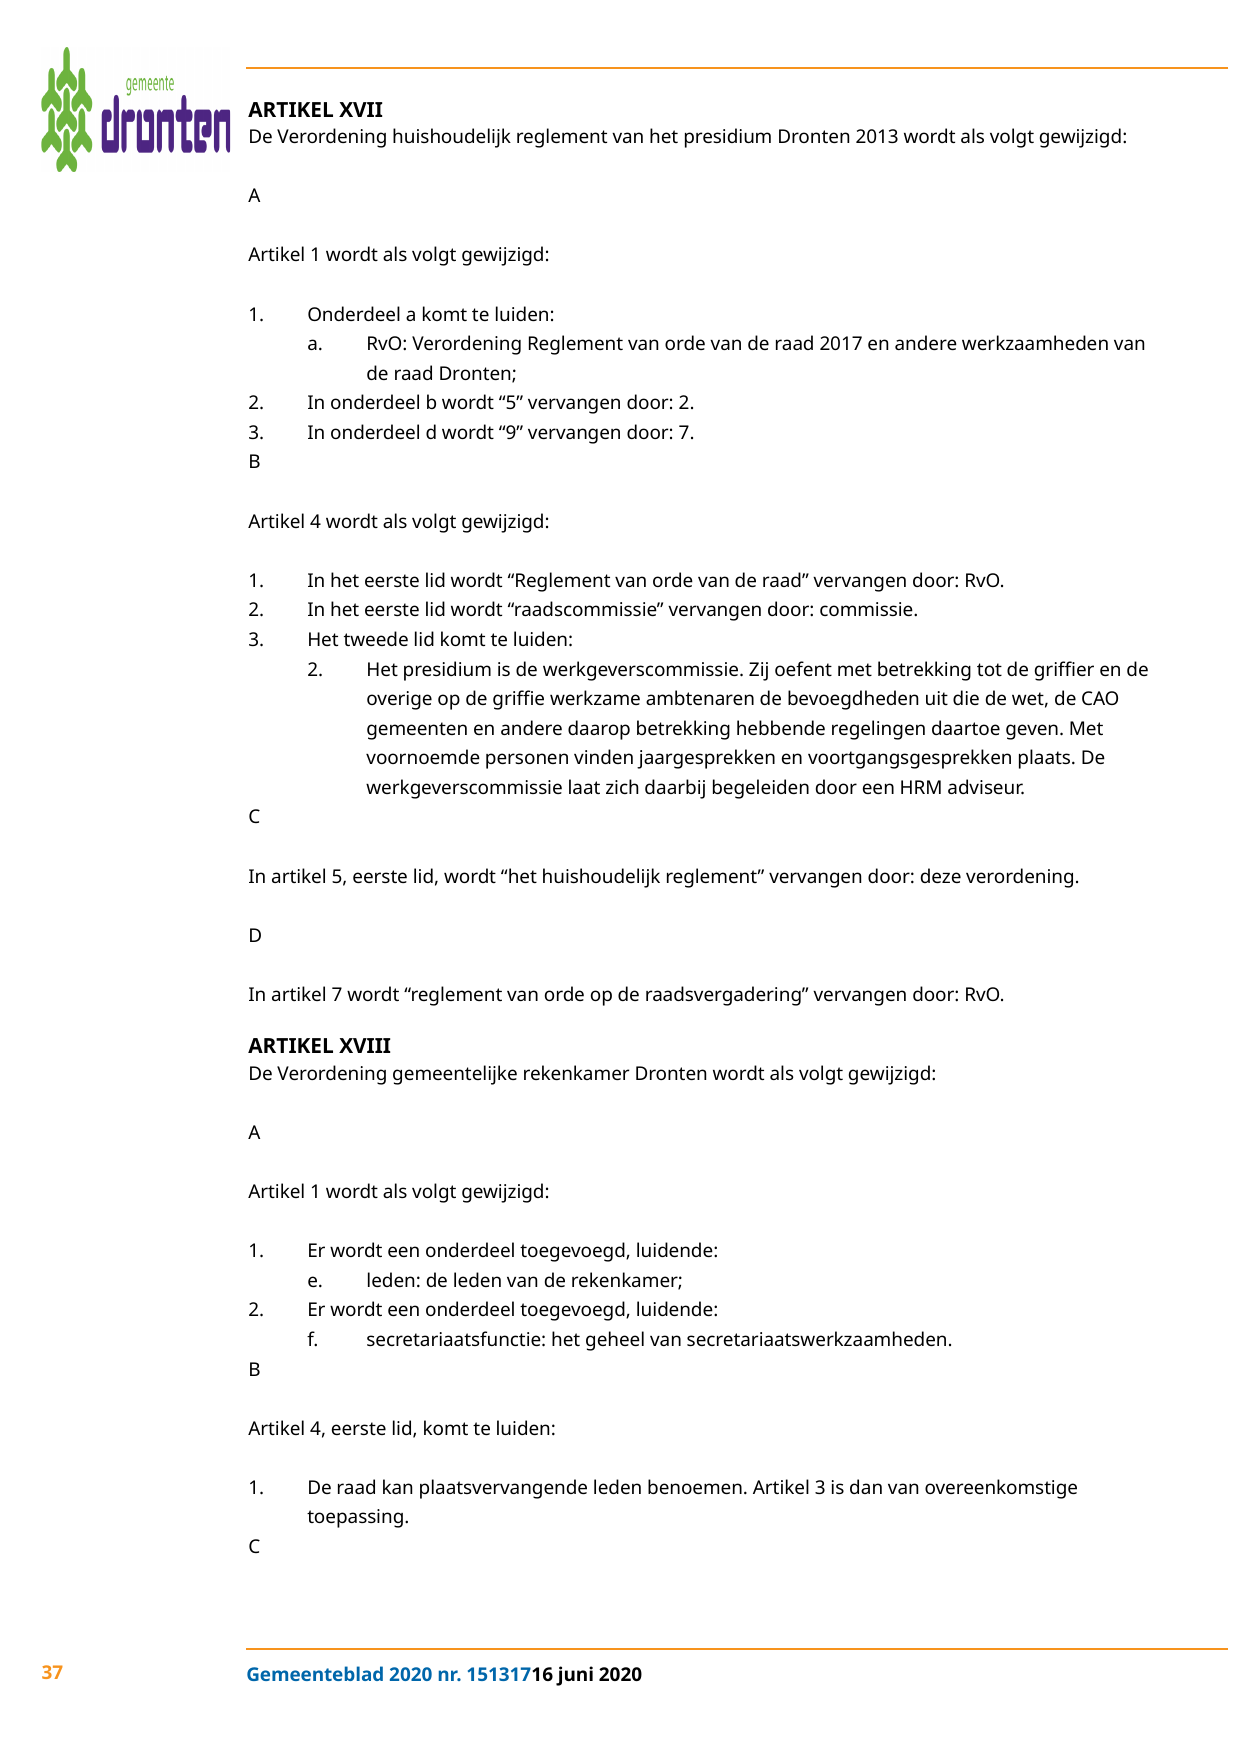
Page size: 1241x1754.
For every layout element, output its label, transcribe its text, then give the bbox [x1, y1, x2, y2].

text C [248, 804, 1152, 829]
text B [248, 449, 1152, 474]
text A [248, 182, 1152, 208]
text Artikel 1 wordt als volgt gewijzigd: [248, 1178, 1152, 1204]
list secretariaatsfunctie: het geheel van secretariaatswerkzaamheden. [307, 1326, 1152, 1352]
text D [248, 922, 1152, 948]
picture [41, 47, 231, 172]
list Onderdeel a komt te luiden: [248, 301, 1152, 326]
list Er wordt een onderdeel toegevoegd, luidende: [248, 1297, 1152, 1322]
text B [248, 1356, 1152, 1382]
text De Verordening huishoudelijk reglement van het presidium Dronten 2013 wordt als volgt gewijzigd: [248, 123, 1152, 149]
list De raad kan plaatsvervangende leden benoemen. Artikel 3 is dan van overeenkomstige toepassing. [248, 1474, 1152, 1529]
list Er wordt een onderdeel toegevoegd, luidende: [248, 1237, 1152, 1263]
text Artikel 4, eerste lid, komt te luiden: [248, 1415, 1152, 1441]
text Artikel 4 wordt als volgt gewijzigd: [248, 508, 1152, 533]
list leden: de leden van de rekenkamer; [307, 1267, 1152, 1293]
text In artikel 7 wordt “reglement van orde op de raadsvergadering” vervangen door: RvO. [248, 981, 1152, 1007]
list RvO: Verordening Reglement van orde van de raad 2017 en andere werkzaamheden van de raad Dronten; [307, 330, 1152, 386]
list In het eerste lid wordt “Reglement van orde van de raad” vervangen door: RvO. [248, 567, 1152, 593]
text In artikel 5, eerste lid, wordt “het huishoudelijk reglement” vervangen door: deze verordening. [248, 863, 1152, 888]
list In het eerste lid wordt “raadscommissie” vervangen door: commissie. [248, 597, 1152, 622]
text ARTIKEL XVII [248, 95, 1152, 123]
list In onderdeel d wordt “9” vervangen door: 7. [248, 419, 1152, 445]
text De Verordening gemeentelijke rekenkamer Dronten wordt als volgt gewijzigd: [248, 1060, 1152, 1086]
text Artikel 1 wordt als volgt gewijzigd: [248, 242, 1152, 267]
list In onderdeel b wordt “5” vervangen door: 2. [248, 389, 1152, 415]
text C [248, 1533, 1152, 1559]
text A [248, 1119, 1152, 1145]
text ARTIKEL XVIII [248, 1032, 1152, 1060]
list Het tweede lid komt te luiden: [248, 626, 1152, 652]
list Het presidium is de werkgeverscommissie. Zij oefent met betrekking tot de griffier en de overige op de griffie werkzame ambtenaren de bevoegdheden uit die de wet, de CAO gemeenten en andere daarop betrekking hebbende regelingen daartoe geven. Met voornoemde personen vinden jaargesprekken en voortgangsgesprekken plaats. De werkgeverscommissie laat zich daarbij begeleiden door een HRM adviseur. [307, 656, 1152, 800]
